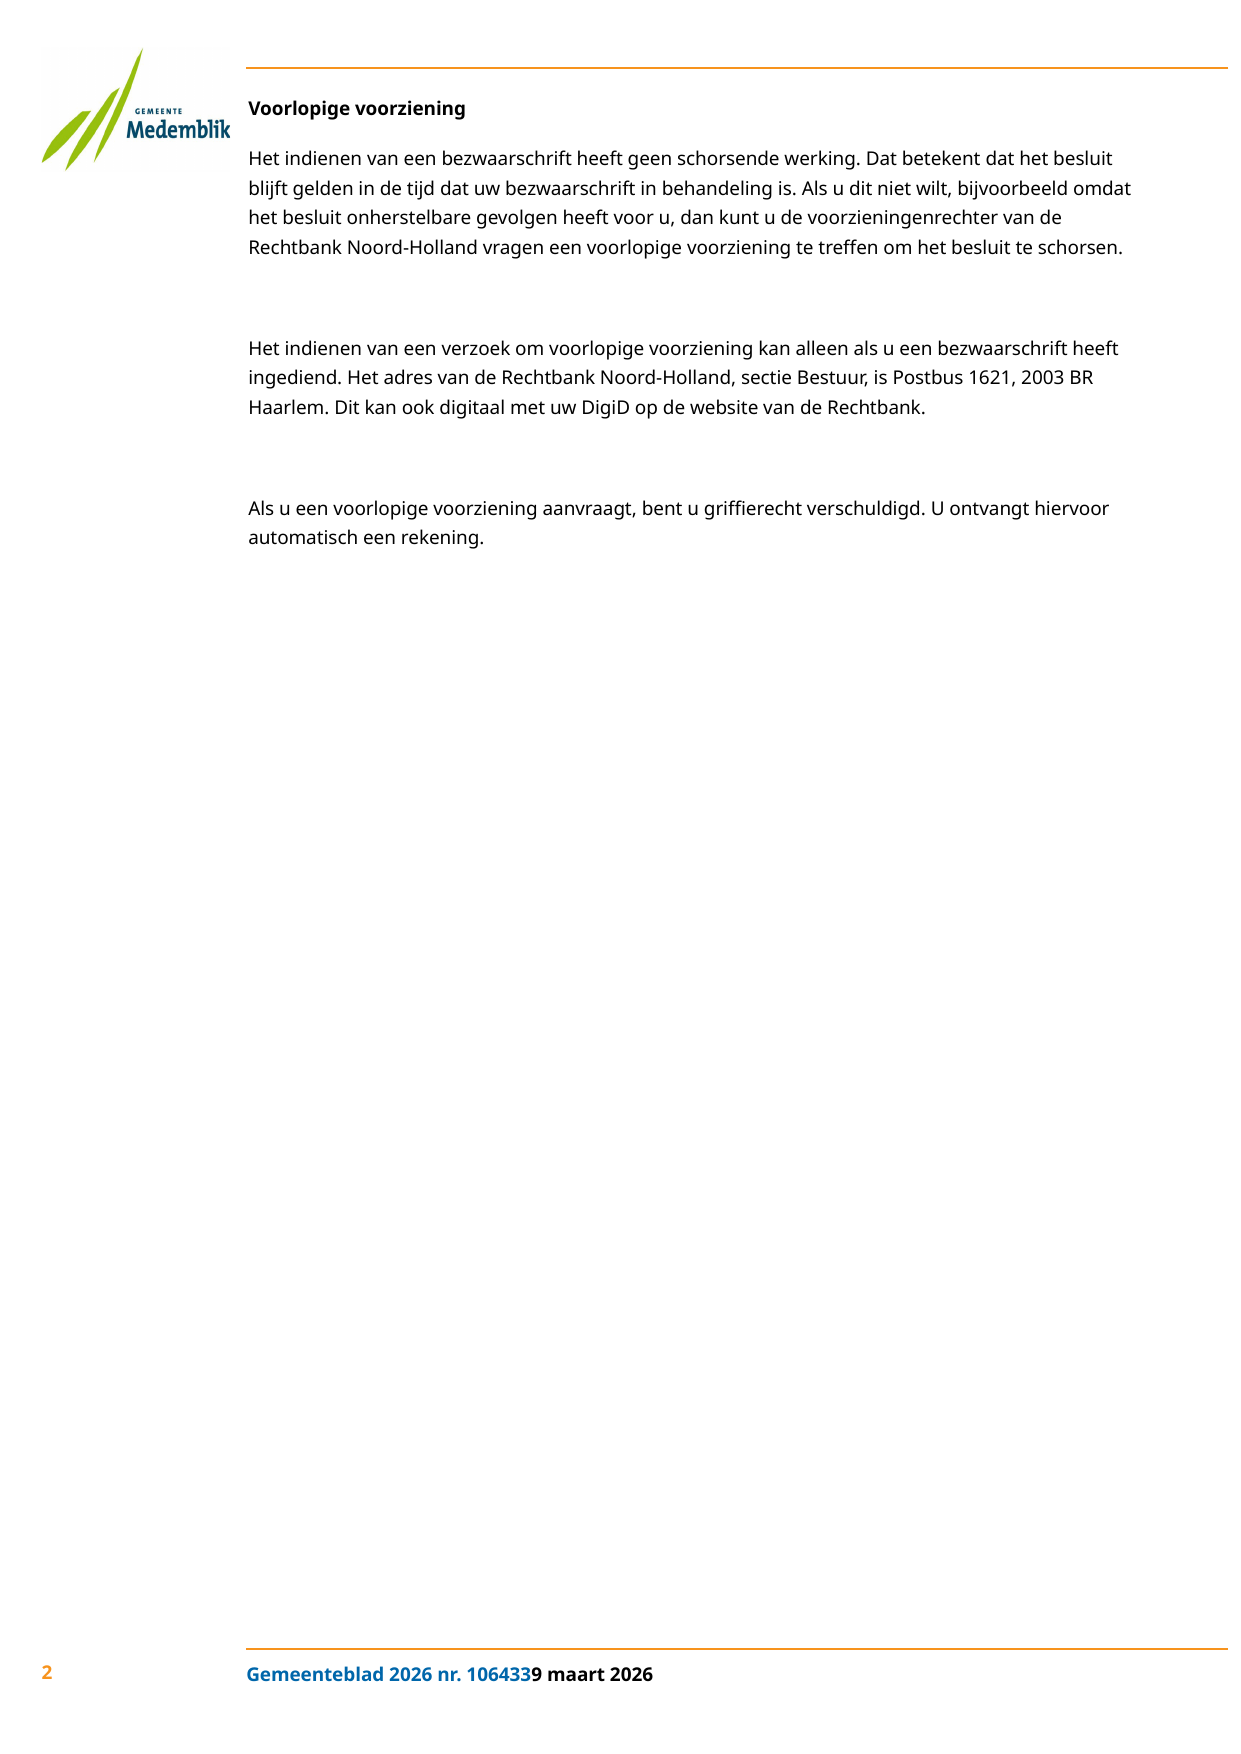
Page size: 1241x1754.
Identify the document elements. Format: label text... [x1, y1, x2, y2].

picture [41, 47, 231, 172]
text Het indienen van een bezwaarschrift heeft geen schorsende werking. Dat betekent dat het besluit blijft gelden in de tijd dat uw bezwaarschrift in behandeling is. Als u dit niet wilt, bijvoorbeeld omdat het besluit onherstelbare gevolgen heeft voor u, dan kunt u de voorzieningenrechter van de Rechtbank Noord-Holland vragen een voorlopige voorziening te treffen om het besluit te schorsen. [248, 145, 1152, 260]
text Als u een voorlopige voorziening aanvraagt, bent u griffierecht verschuldigd. U ontvangt hiervoor automatisch een rekening. [248, 495, 1152, 550]
text Voorlopige voorziening [248, 95, 1152, 121]
text Het indienen van een verzoek om voorlopige voorziening kan alleen als u een bezwaarschrift heeft ingediend. Het adres van de Rechtbank Noord-Holland, sectie Bestuur, is Postbus 1621, 2003 BR Haarlem. Dit kan ook digitaal met uw DigiD op de website van de Rechtbank. [248, 335, 1152, 420]
